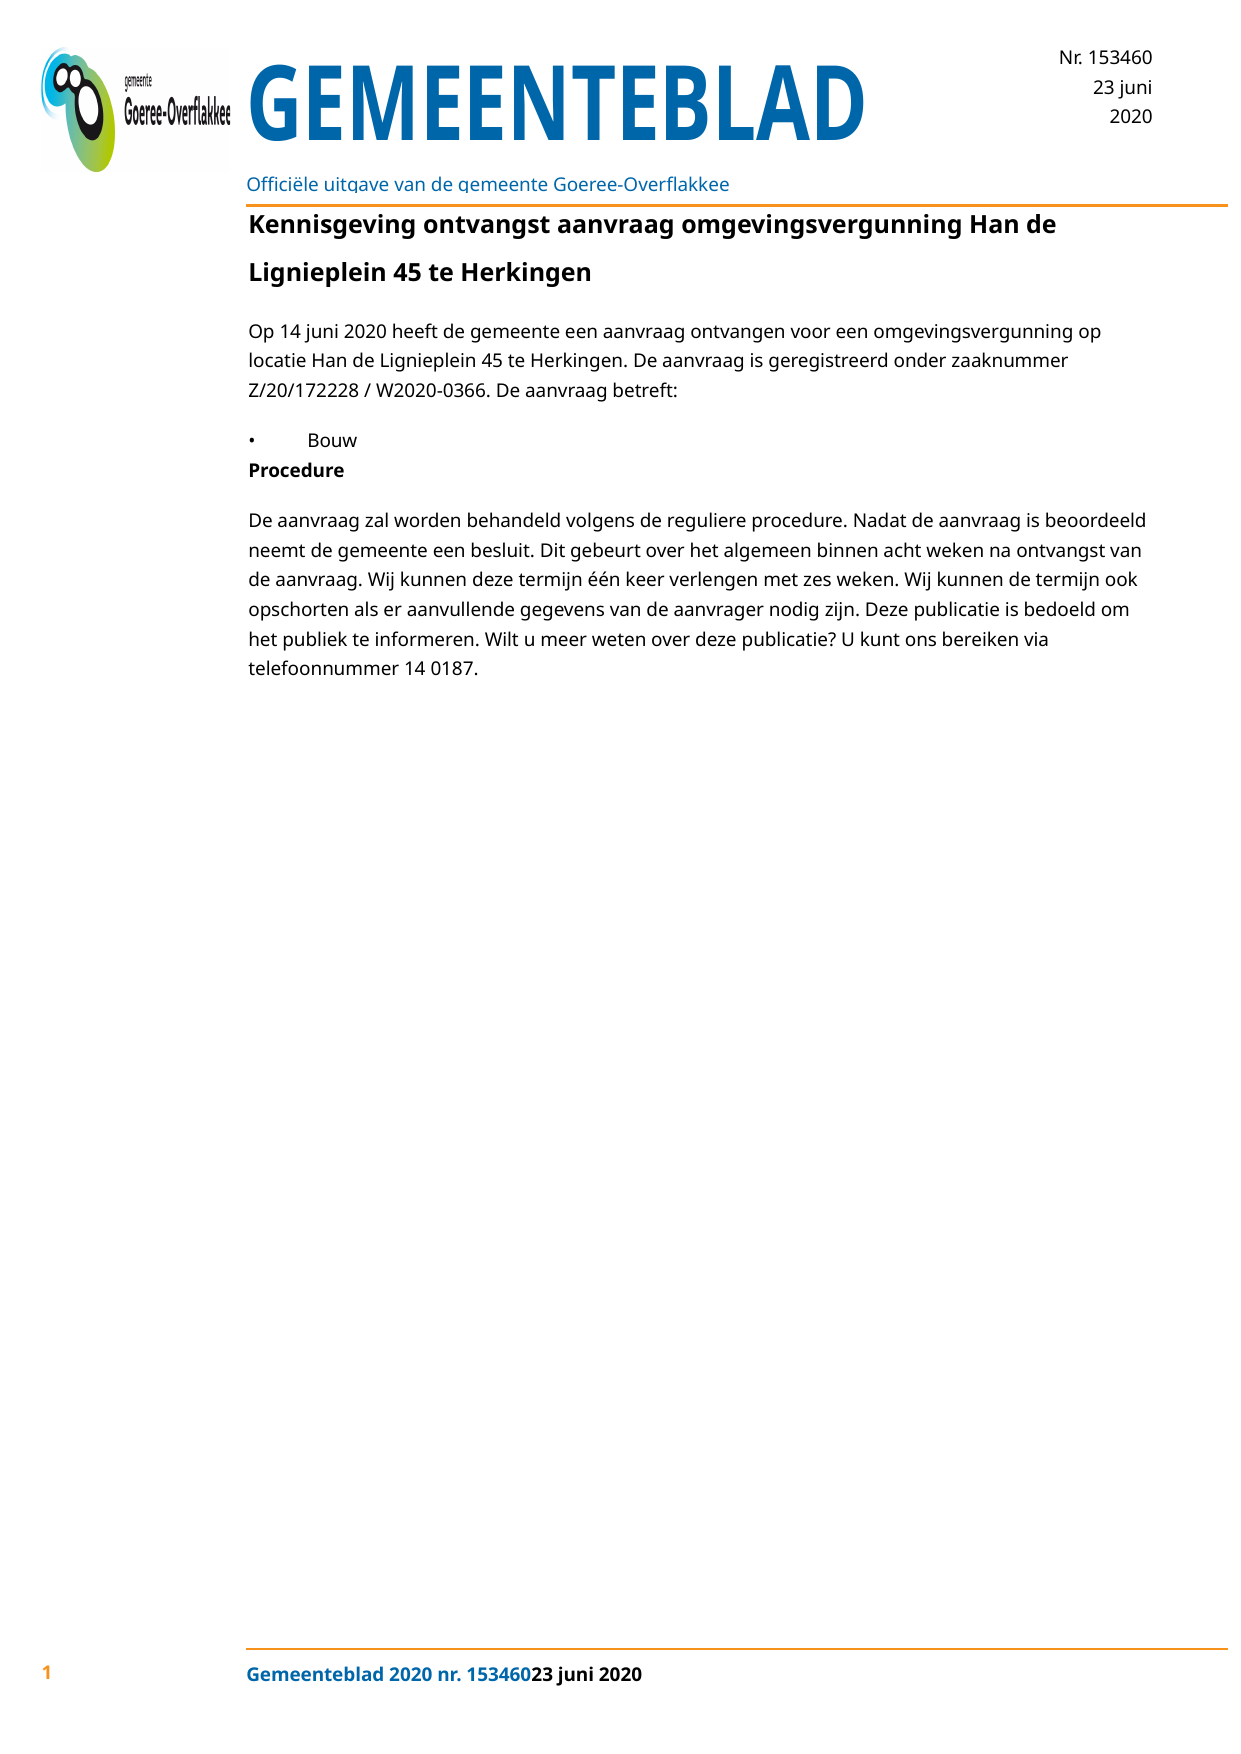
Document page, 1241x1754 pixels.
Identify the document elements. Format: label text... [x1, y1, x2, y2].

picture [41, 47, 231, 172]
text Procedure [248, 457, 1152, 483]
text De aanvraag zal worden behandeld volgens de reguliere procedure. Nadat de aanvraag is beoordeeld neemt de gemeente een besluit. Dit gebeurt over het algemeen binnen acht weken na ontvangst van de aanvraag. Wij kunnen deze termijn één keer verlengen met zes weken. Wij kunnen de termijn ook opschorten als er aanvullende gegevens van de aanvrager nodig zijn. Deze publicatie is bedoeld om het publiek te informeren. Wilt u meer weten over deze publicatie? U kunt ons bereiken via telefoonnummer 14 0187. [248, 507, 1152, 681]
list Bouw [248, 427, 1152, 453]
text Kennisgeving ontvangst aanvraag omgevingsvergunning Han de Lignieplein 45 te Herkingen [248, 207, 1152, 288]
text Op 14 juni 2020 heeft de gemeente een aanvraag ontvangen voor een omgevingsvergunning op locatie Han de Lignieplein 45 te Herkingen. De aanvraag is geregistreerd onder zaaknummer Z/20/172228 / W2020-0366. De aanvraag betreft: [248, 318, 1152, 403]
